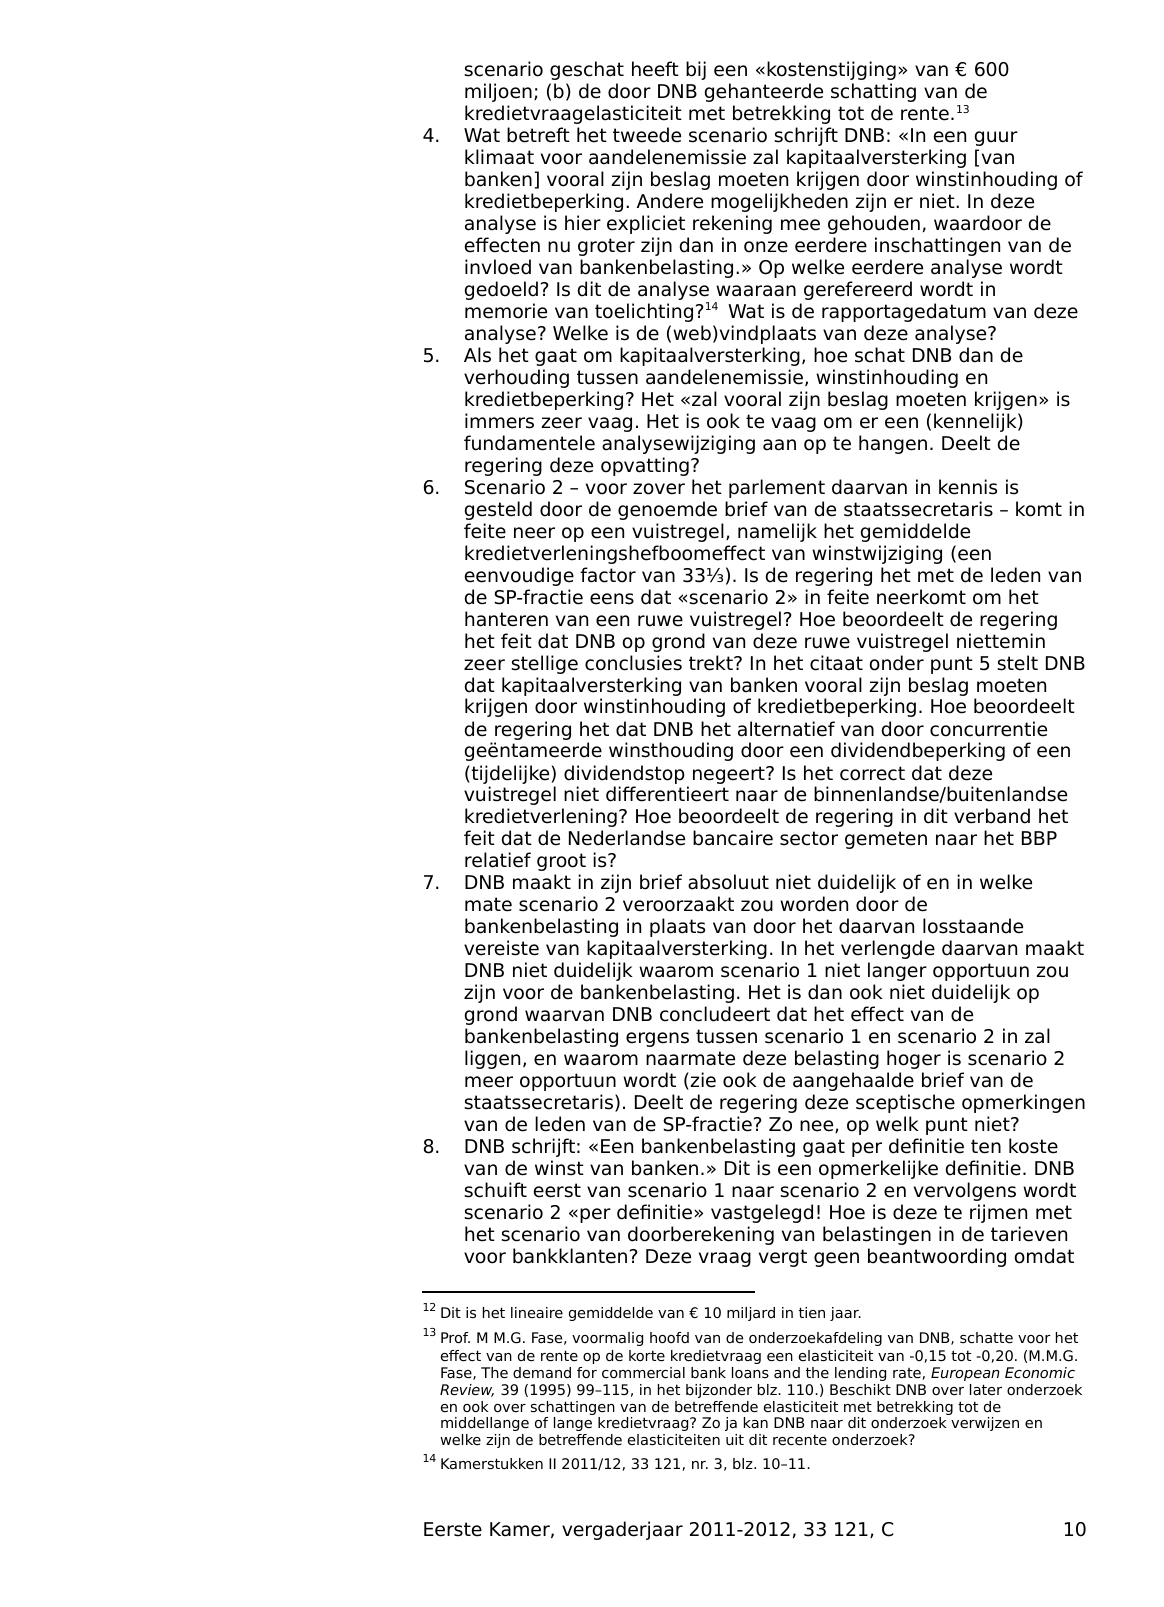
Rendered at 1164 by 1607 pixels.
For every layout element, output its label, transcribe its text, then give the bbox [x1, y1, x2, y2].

text 8. DNB schrijft: «Een bankenbelasting gaat per definitie ten koste van de winst van banken.» Dit is een opmerkelijke definitie. DNB schuift eerst van scenario 1 naar scenario 2 en vervolgens wordt scenario 2 «per definitie» vastgelegd! Hoe is deze te rijmen met het scenario van doorberekening van belastingen in de tarieven voor bankklanten? Deze vraag vergt geen beantwoording omdat [422, 1136, 1087, 1268]
text Prof. M M.G. Fase, voormalig hoofd van de onderzoekafdeling van DNB, schatte voor het effect van de rente op de korte kredietvraag een elasticiteit van -0,15 tot -0,20. (M.M.G. Fase, The demand for commercial bank loans and the lending rate, European Economic Review, 39 (1995) 99–115, in het bijzonder blz. 110.) Beschikt DNB over later onderzoek en ook over schattingen van de betreffende elasticiteit met betrekking tot de middellange of lange kredietvraag? Zo ja kan DNB naar dit onderzoek verwijzen en welke zijn de betreffende elasticiteiten uit dit recente onderzoek? [422, 1326, 1087, 1449]
text 5. Als het gaat om kapitaalversterking, hoe schat DNB dan de verhouding tussen aandelenemissie, winstinhouding en kredietbeperking? Het «zal vooral zijn beslag moeten krijgen» is immers zeer vaag. Het is ook te vaag om er een (kennelijk) fundamentele analysewijziging aan op te hangen. Deelt de regering deze opvatting? [422, 345, 1087, 477]
text scenario geschat heeft bij een «kostenstijging» van € 600 miljoen; (b) de door DNB gehanteerde schatting van de kredietvraagelasticiteit met betrekking tot de rente. [422, 59, 1087, 125]
text 7. DNB maakt in zijn brief absoluut niet duidelijk of en in welke mate scenario 2 veroorzaakt zou worden door de bankenbelasting in plaats van door het daarvan losstaande vereiste van kapitaalversterking. In het verlengde daarvan maakt DNB niet duidelijk waarom scenario 1 niet langer opportuun zou zijn voor de bankenbelasting. Het is dan ook niet duidelijk op grond waarvan DNB concludeert dat het effect van de bankenbelasting ergens tussen scenario 1 en scenario 2 in zal liggen, en waarom naarmate deze belasting hoger is scenario 2 meer opportuun wordt (zie ook de aangehaalde brief van de staatssecretaris). Deelt de regering deze sceptische opmerkingen van de leden van de SP-fractie? Zo nee, op welk punt niet? [422, 872, 1087, 1136]
text 4. Wat betreft het tweede scenario schrijft DNB: «In een guur klimaat voor aandelenemissie zal kapitaalversterking [van banken] vooral zijn beslag moeten krijgen door winstinhouding of kredietbeperking. Andere mogelijkheden zijn er niet. In deze analyse is hier expliciet rekening mee gehouden, waardoor de effecten nu groter zijn dan in onze eerdere inschattingen van de invloed van bankenbelasting.» Op welke eerdere analyse wordt gedoeld? Is dit de analyse waaraan gerefereerd wordt in memorie van toelichting? Wat is de rapportagedatum van deze analyse? Welke is de (web)vindplaats van deze analyse? [422, 125, 1087, 345]
text Kamerstukken II 2011/12, 33 121, nr. 3, blz. 10–11. [422, 1452, 1087, 1474]
text 6. Scenario 2 – voor zover het parlement daarvan in kennis is gesteld door de genoemde brief van de staatssecretaris – komt in feite neer op een vuistregel, namelijk het gemiddelde kredietverleningshefboomeffect van winstwijziging (een eenvoudige factor van 33⅓). Is de regering het met de leden van de SP-fractie eens dat «scenario 2» in feite neerkomt om het hanteren van een ruwe vuistregel? Hoe beoordeelt de regering het feit dat DNB op grond van deze ruwe vuistregel niettemin zeer stellige conclusies trekt? In het citaat onder punt 5 stelt DNB dat kapitaalversterking van banken vooral zijn beslag moeten krijgen door winstinhouding of kredietbeperking. Hoe beoordeelt de regering het dat DNB het alternatief van door concurrentie geëntameerde winsthouding door een dividendbeperking of een (tijdelijke) dividendstop negeert? Is het correct dat deze vuistregel niet differentieert naar de binnenlandse/buitenlandse kredietverlening? Hoe beoordeelt de regering in dit verband het feit dat de Nederlandse bancaire sector gemeten naar het BBP relatief groot is? [422, 477, 1087, 872]
text Dit is het lineaire gemiddelde van € 10 miljard in tien jaar. [422, 1301, 1087, 1323]
